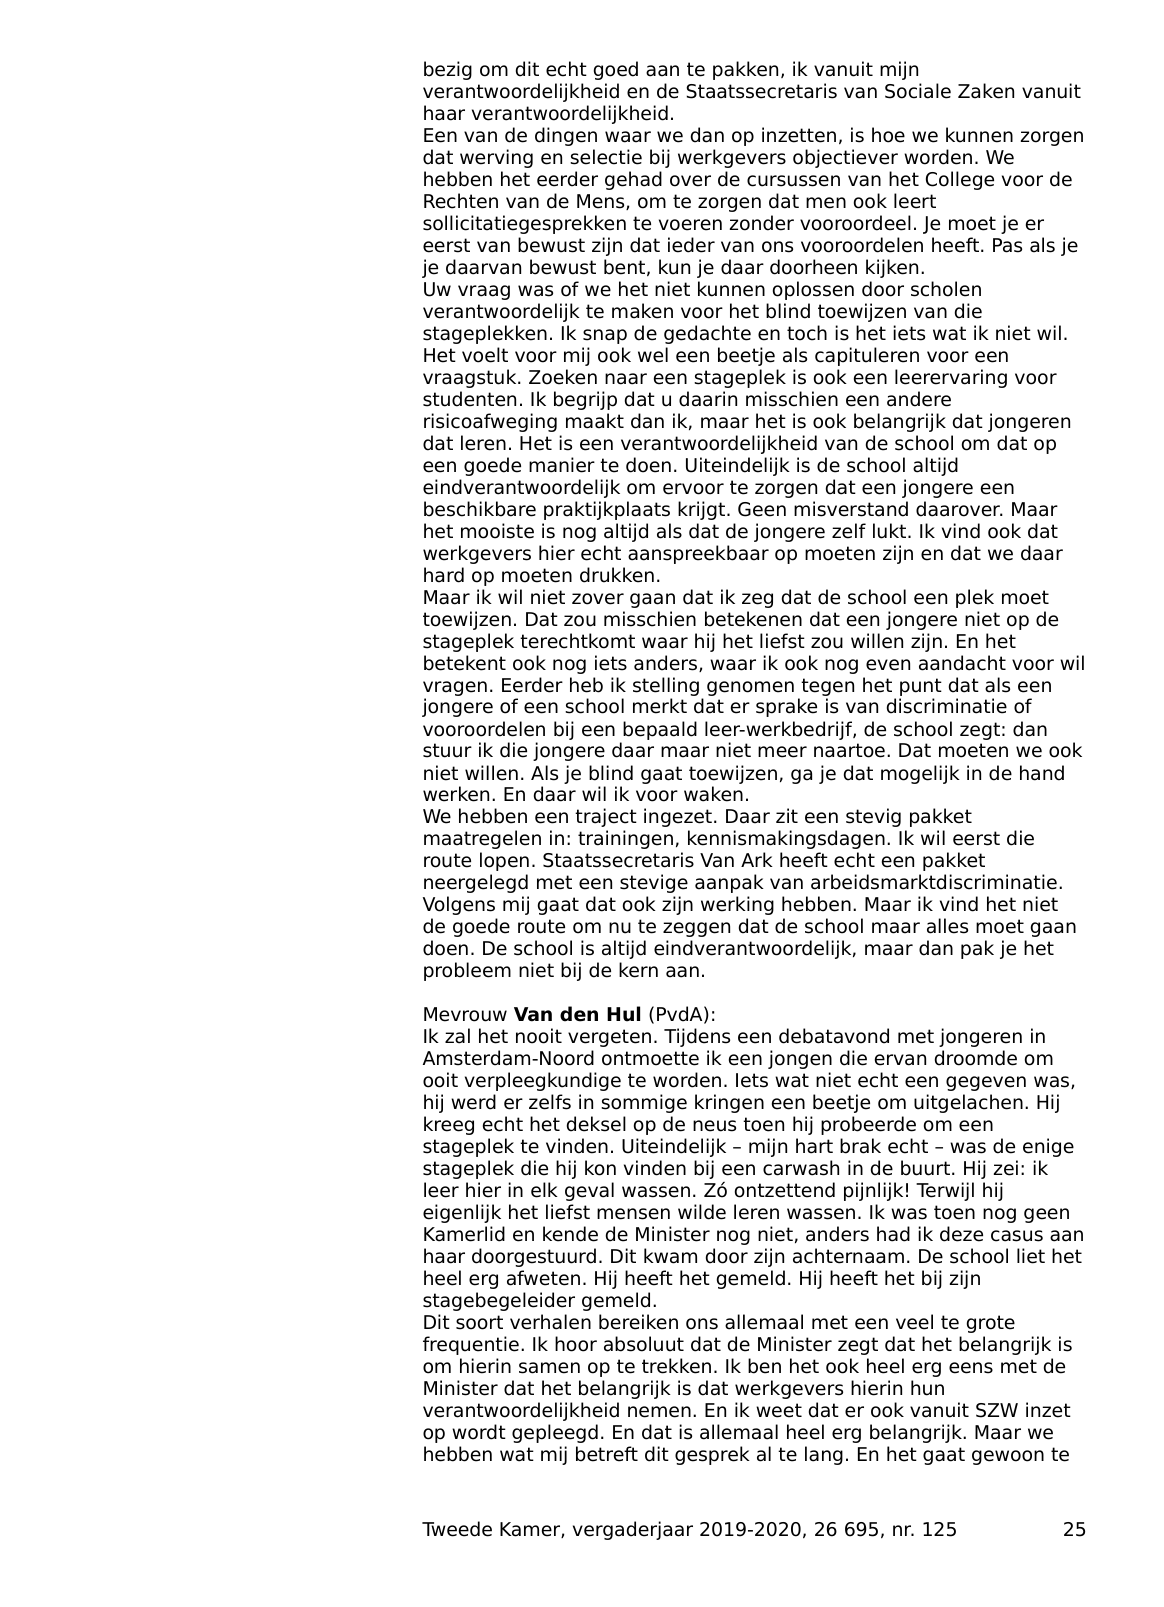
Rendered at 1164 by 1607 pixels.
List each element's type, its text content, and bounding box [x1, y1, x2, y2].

text bezig om dit echt goed aan te pakken, ik vanuit mijn verantwoordelijkheid en de Staatssecretaris van Sociale Zaken vanuit haar verantwoordelijkheid. [422, 59, 1087, 125]
text Dit soort verhalen bereiken ons allemaal met een veel te grote frequentie. Ik hoor absoluut dat de Minister zegt dat het belangrijk is om hierin samen op te trekken. Ik ben het ook heel erg eens met de Minister dat het belangrijk is dat werkgevers hierin hun verantwoordelijkheid nemen. En ik weet dat er ook vanuit SZW inzet op wordt gepleegd. En dat is allemaal heel erg belangrijk. Maar we hebben wat mij betreft dit gesprek al te lang. En het gaat gewoon te [422, 1312, 1087, 1466]
text Maar ik wil niet zover gaan dat ik zeg dat de school een plek moet toewijzen. Dat zou misschien betekenen dat een jongere niet op de stageplek terechtkomt waar hij het liefst zou willen zijn. En het betekent ook nog iets anders, waar ik ook nog even aandacht voor wil vragen. Eerder heb ik stelling genomen tegen het punt dat als een jongere of een school merkt dat er sprake is van discriminatie of vooroordelen bij een bepaald leer-werkbedrijf, de school zegt: dan stuur ik die jongere daar maar niet meer naartoe. Dat moeten we ook niet willen. Als je blind gaat toewijzen, ga je dat mogelijk in de hand werken. En daar wil ik voor waken. [422, 587, 1087, 806]
text Uw vraag was of we het niet kunnen oplossen door scholen verantwoordelijk te maken voor het blind toewijzen van die stageplekken. Ik snap de gedachte en toch is het iets wat ik niet wil. Het voelt voor mij ook wel een beetje als capituleren voor een vraagstuk. Zoeken naar een stageplek is ook een leerervaring voor studenten. Ik begrijp dat u daarin misschien een andere risicoafweging maakt dan ik, maar het is ook belangrijk dat jongeren dat leren. Het is een verantwoordelijkheid van de school om dat op een goede manier te doen. Uiteindelijk is de school altijd eindverantwoordelijk om ervoor te zorgen dat een jongere een beschikbare praktijkplaats krijgt. Geen misverstand daarover. Maar het mooiste is nog altijd als dat de jongere zelf lukt. Ik vind ook dat werkgevers hier echt aanspreekbaar op moeten zijn en dat we daar hard op moeten drukken. [422, 279, 1087, 587]
text Mevrouw Van den Hul (PvdA): [422, 1004, 1087, 1026]
text Een van de dingen waar we dan op inzetten, is hoe we kunnen zorgen dat werving en selectie bij werkgevers objectiever worden. We hebben het eerder gehad over de cursussen van het College voor de Rechten van de Mens, om te zorgen dat men ook leert sollicitatiegesprekken te voeren zonder vooroordeel. Je moet je er eerst van bewust zijn dat ieder van ons vooroordelen heeft. Pas als je je daarvan bewust bent, kun je daar doorheen kijken. [422, 125, 1087, 279]
text Ik zal het nooit vergeten. Tijdens een debatavond met jongeren in Amsterdam-Noord ontmoette ik een jongen die ervan droomde om ooit verpleegkundige te worden. Iets wat niet echt een gegeven was, hij werd er zelfs in sommige kringen een beetje om uitgelachen. Hij kreeg echt het deksel op de neus toen hij probeerde om een stageplek te vinden. Uiteindelijk – mijn hart brak echt – was de enige stageplek die hij kon vinden bij een carwash in de buurt. Hij zei: ik leer hier in elk geval wassen. Zó ontzettend pijnlijk! Terwijl hij eigenlijk het liefst mensen wilde leren wassen. Ik was toen nog geen Kamerlid en kende de Minister nog niet, anders had ik deze casus aan haar doorgestuurd. Dit kwam door zijn achternaam. De school liet het heel erg afweten. Hij heeft het gemeld. Hij heeft het bij zijn stagebegeleider gemeld. [422, 1026, 1087, 1312]
text We hebben een traject ingezet. Daar zit een stevig pakket maatregelen in: trainingen, kennismakingsdagen. Ik wil eerst die route lopen. Staatssecretaris Van Ark heeft echt een pakket neergelegd met een stevige aanpak van arbeidsmarktdiscriminatie. Volgens mij gaat dat ook zijn werking hebben. Maar ik vind het niet de goede route om nu te zeggen dat de school maar alles moet gaan doen. De school is altijd eindverantwoordelijk, maar dan pak je het probleem niet bij de kern aan. [422, 806, 1087, 982]
